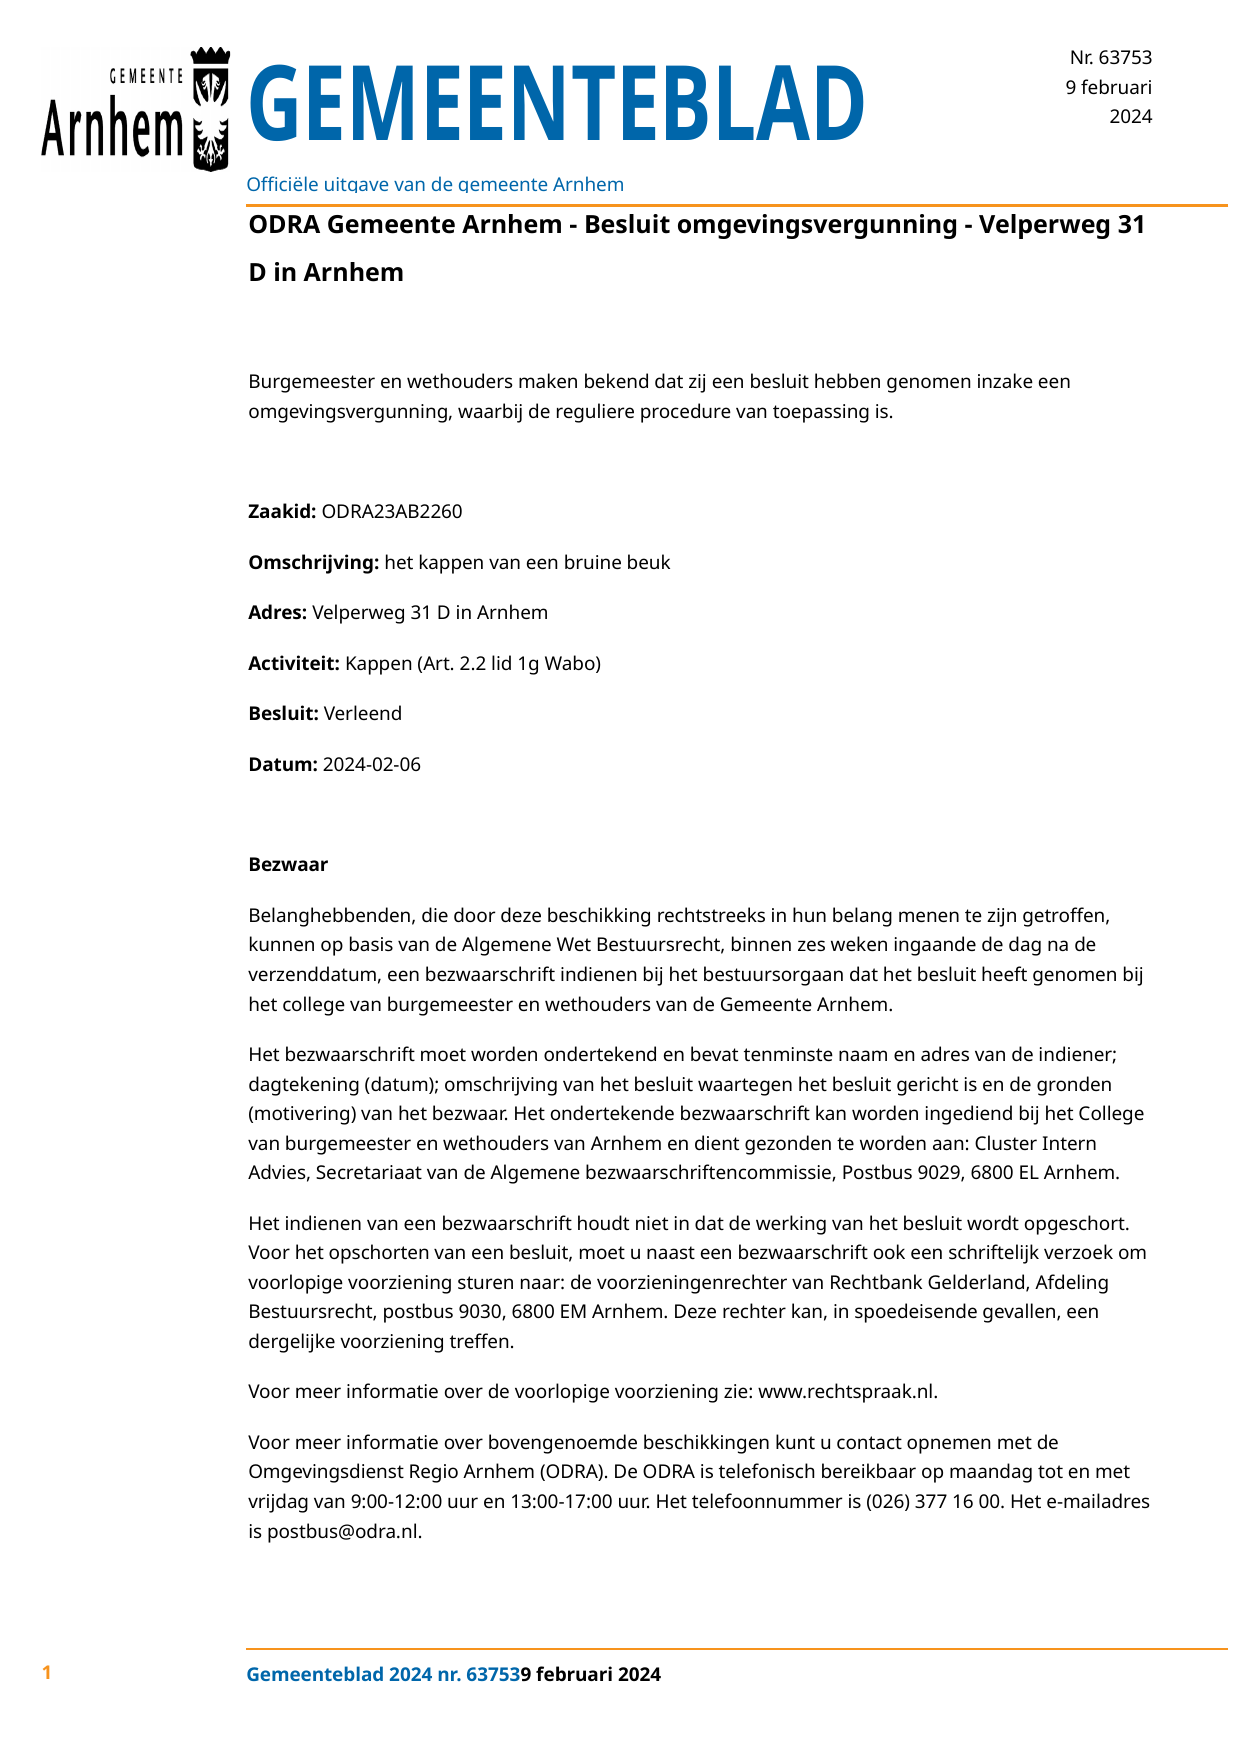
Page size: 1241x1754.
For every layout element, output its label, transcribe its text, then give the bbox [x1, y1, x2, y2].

text Activiteit: Kappen (Art. 2.2 lid 1g Wabo) [248, 650, 1152, 676]
text Het bezwaarschrift moet worden ondertekend en bevat tenminste naam en adres van de indiener; dagtekening (datum); omschrijving van het besluit waartegen het besluit gericht is en de gronden (motivering) van het bezwaar. Het ondertekende bezwaarschrift kan worden ingediend bij het College van burgemeester en wethouders van Arnhem en dient gezonden te worden aan: Cluster Intern Advies, Secretariaat van de Algemene bezwaarschriftencommissie, Postbus 9029, 6800 EL Arnhem. [248, 1041, 1152, 1185]
text Het indienen van een bezwaarschrift houdt niet in dat de werking van het besluit wordt opgeschort. Voor het opschorten van een besluit, moet u naast een bezwaarschrift ook een schriftelijk verzoek om voorlopige voorziening sturen naar: de voorzieningenrechter van Rechtbank Gelderland, Afdeling Bestuursrecht, postbus 9030, 6800 EM Arnhem. Deze rechter kan, in spoedeisende gevallen, een dergelijke voorziening treffen. [248, 1210, 1152, 1354]
text Burgemeester en wethouders maken bekend dat zij een besluit hebben genomen inzake een omgevingsvergunning, waarbij de reguliere procedure van toepassing is. [248, 368, 1152, 424]
picture [41, 47, 231, 172]
text Belanghebbenden, die door deze beschikking rechtstreeks in hun belang menen te zijn getroffen, kunnen op basis van de Algemene Wet Bestuursrecht, binnen zes weken ingaande de dag na de verzenddatum, een bezwaarschrift indienen bij het bestuursorgaan dat het besluit heeft genomen bij het college van burgemeester en wethouders van de Gemeente Arnhem. [248, 902, 1152, 1017]
text Zaakid: ODRA23AB2260 [248, 499, 1152, 524]
text Voor meer informatie over bovengenoemde beschikkingen kunt u contact opnemen met de Omgevingsdienst Regio Arnhem (ODRA). De ODRA is telefonisch bereikbaar op maandag tot en met vrijdag van 9:00-12:00 uur en 13:00-17:00 uur. Het telefoonnummer is (026) 377 16 00. Het e-mailadres is postbus@odra.nl. [248, 1429, 1152, 1544]
text Datum: 2024-02-06 [248, 751, 1152, 777]
text Omschrijving: het kappen van een bruine beuk [248, 549, 1152, 575]
text ODRA Gemeente Arnhem - Besluit omgevingsvergunning - Velperweg 31 D in Arnhem [248, 207, 1152, 288]
text Adres: Velperweg 31 D in Arnhem [248, 599, 1152, 625]
text Voor meer informatie over de voorlopige voorziening zie: www.rechtspraak.nl. [248, 1379, 1152, 1404]
text Bezwaar [248, 852, 1152, 877]
text Besluit: Verleend [248, 700, 1152, 726]
